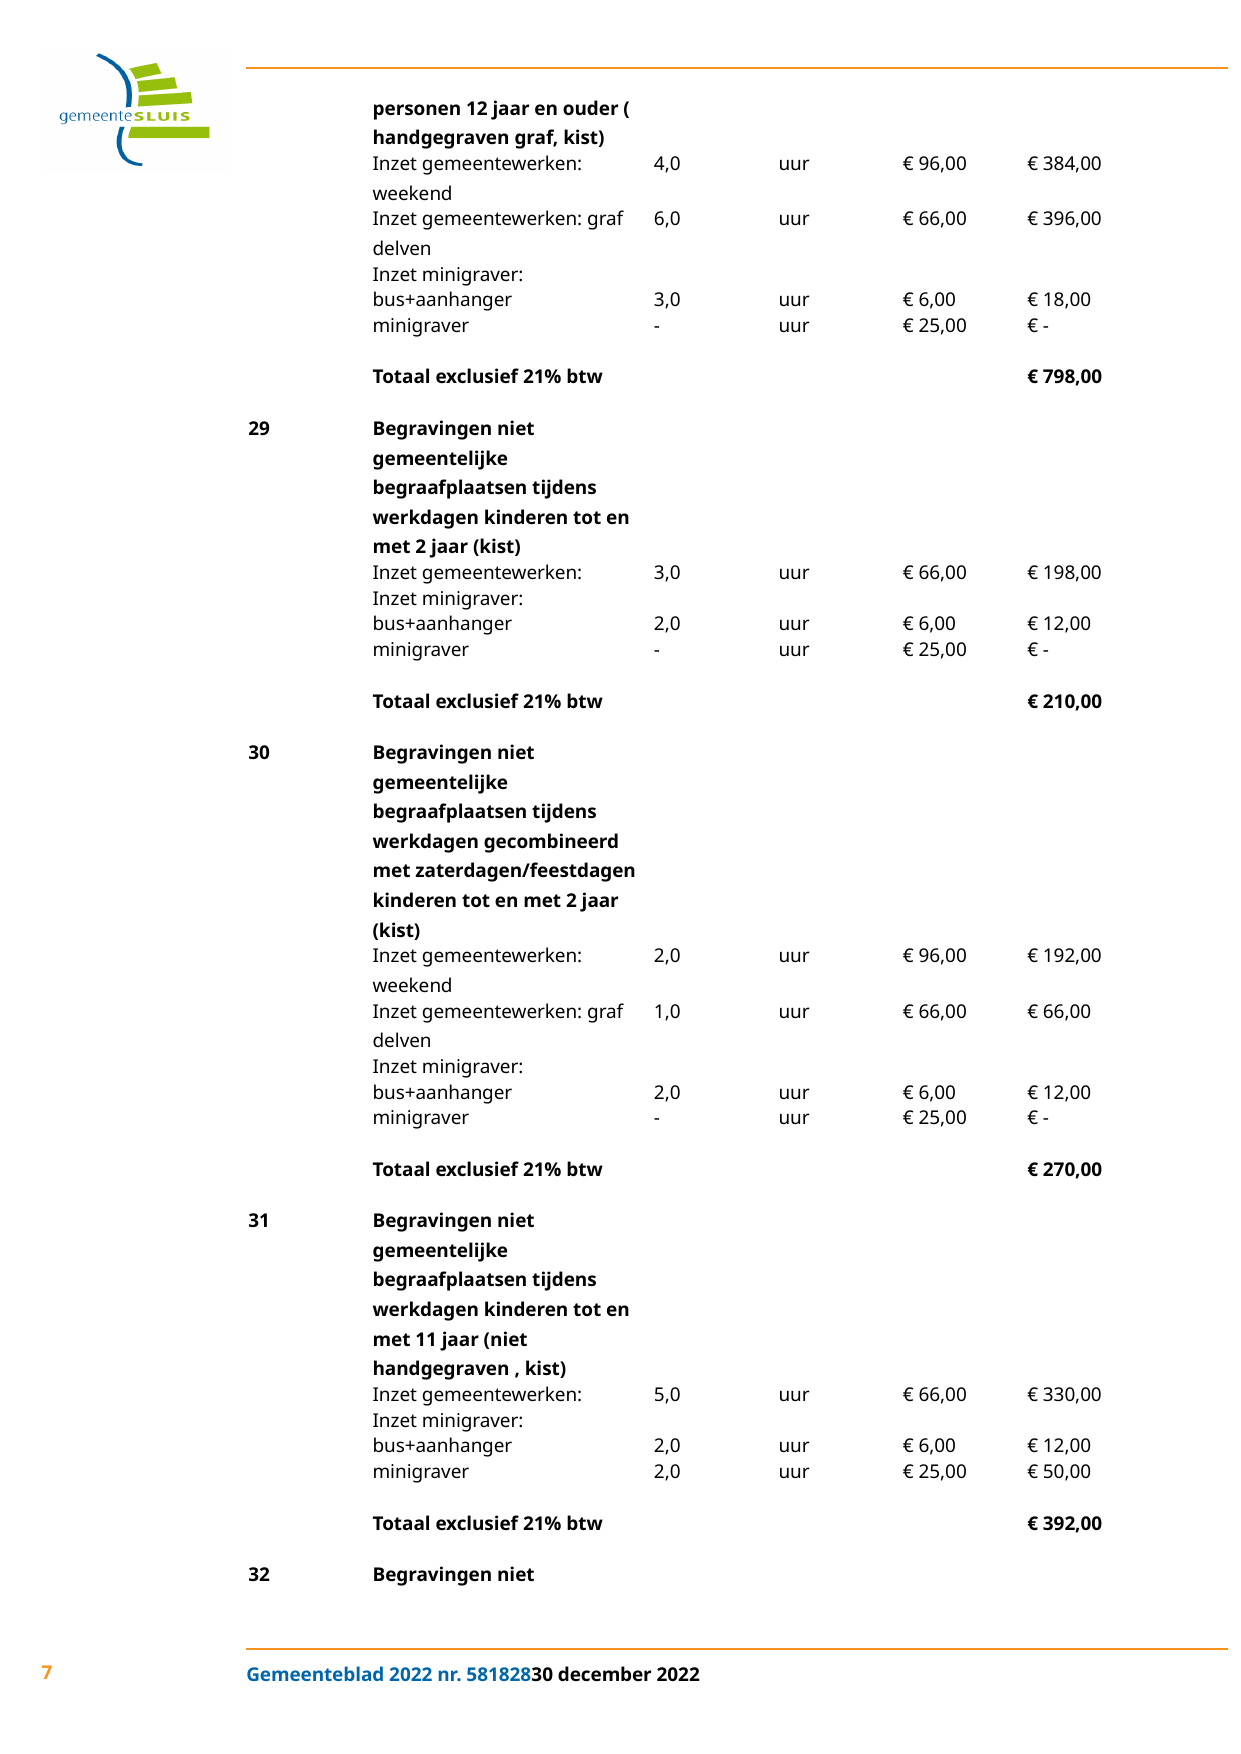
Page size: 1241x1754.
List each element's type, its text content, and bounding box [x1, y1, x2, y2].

table_cell uur [778, 286, 903, 312]
table_cell [778, 1208, 903, 1381]
table_cell - [654, 312, 778, 338]
table_cell € 96,00 [903, 150, 1027, 205]
table_cell [248, 1053, 372, 1079]
table_cell [248, 1079, 372, 1104]
table_cell [778, 585, 903, 611]
table_cell [778, 338, 903, 364]
table_cell € 392,00 [1027, 1510, 1152, 1536]
table_cell [778, 1536, 903, 1561]
table_cell 3,0 [654, 559, 778, 585]
table_cell [903, 389, 1027, 415]
table_cell [248, 662, 372, 688]
table_cell [1027, 1130, 1152, 1156]
table_cell uur [778, 1079, 903, 1104]
table_cell [1027, 1053, 1152, 1079]
table_cell € - [1027, 312, 1152, 338]
table_cell [903, 688, 1027, 713]
table_cell [248, 559, 372, 585]
table_cell Inzet minigraver: [373, 261, 654, 286]
table_cell [654, 1208, 778, 1381]
table_cell € 50,00 [1027, 1458, 1152, 1484]
table_cell 2,0 [654, 1079, 778, 1104]
table_cell uur [778, 1458, 903, 1484]
table_cell Totaal exclusief 21% btw [373, 688, 654, 713]
table_cell [248, 1433, 372, 1458]
table_cell [1027, 662, 1152, 688]
table_cell € 12,00 [1027, 611, 1152, 636]
table_cell [903, 739, 1027, 942]
table_cell [248, 389, 372, 415]
table_cell [373, 1484, 654, 1510]
table_cell € 270,00 [1027, 1156, 1152, 1182]
table_cell 3,0 [654, 286, 778, 312]
table_cell Inzet gemeentewerken: weekend [373, 150, 654, 205]
table_cell [654, 739, 778, 942]
table_cell € 66,00 [903, 205, 1027, 261]
table_cell [1027, 261, 1152, 286]
table_cell [654, 1156, 778, 1182]
table_cell [248, 312, 372, 338]
table_cell 1,0 [654, 998, 778, 1053]
table_cell [248, 611, 372, 636]
table_cell € 6,00 [903, 1079, 1027, 1104]
table_cell [903, 585, 1027, 611]
table_cell [248, 1156, 372, 1182]
table_cell [248, 636, 372, 662]
table_cell [654, 1407, 778, 1433]
table_cell [248, 338, 372, 364]
table_cell [903, 714, 1027, 739]
table_cell Totaal exclusief 21% btw [373, 1156, 654, 1182]
table_cell € 384,00 [1027, 150, 1152, 205]
table_cell [654, 389, 778, 415]
table_cell uur [778, 998, 903, 1053]
table_cell 32 [248, 1561, 372, 1587]
table_cell [654, 662, 778, 688]
table_cell [248, 1510, 372, 1536]
table_cell [778, 364, 903, 389]
table_cell [248, 261, 372, 286]
table_cell Inzet minigraver: [373, 1407, 654, 1433]
table_cell [248, 1105, 372, 1130]
table_cell [778, 1484, 903, 1510]
table_cell [903, 1156, 1027, 1182]
table_cell [1027, 1208, 1152, 1381]
table_cell [778, 1561, 903, 1587]
table_cell 2,0 [654, 611, 778, 636]
table_cell [654, 364, 778, 389]
table_cell € 12,00 [1027, 1079, 1152, 1104]
table_cell € 25,00 [903, 1458, 1027, 1484]
table_cell [778, 662, 903, 688]
table_cell [903, 1484, 1027, 1510]
table_cell uur [778, 150, 903, 205]
table_cell Begravingen niet gemeentelijke begraafplaatsen tijdens werkdagen gecombineerd met zaterdagen/feestdagen kinderen tot en met 2 jaar (kist) [373, 739, 654, 942]
table_cell [903, 1053, 1027, 1079]
table_cell € - [1027, 1105, 1152, 1130]
table_cell uur [778, 1433, 903, 1458]
picture [41, 47, 231, 172]
table_cell [248, 943, 372, 998]
table_cell [1027, 1484, 1152, 1510]
table_cell Inzet minigraver: [373, 585, 654, 611]
table_cell [778, 688, 903, 713]
table_cell [654, 688, 778, 713]
table_cell Inzet gemeentewerken: weekend [373, 943, 654, 998]
table_cell [248, 1130, 372, 1156]
table_cell [654, 261, 778, 286]
table_cell [654, 1536, 778, 1561]
table_cell [1027, 585, 1152, 611]
table_cell [778, 1182, 903, 1207]
table_cell [1027, 739, 1152, 942]
table_cell minigraver [373, 636, 654, 662]
table_cell [248, 1407, 372, 1433]
table_cell [654, 1053, 778, 1079]
table_cell [373, 1182, 654, 1207]
table_cell [1027, 95, 1152, 150]
table_cell uur [778, 1381, 903, 1407]
table_cell [654, 415, 778, 559]
table_cell [248, 150, 372, 205]
table_cell minigraver [373, 1105, 654, 1130]
table_cell € 25,00 [903, 636, 1027, 662]
table_cell [654, 1182, 778, 1207]
table_cell [903, 662, 1027, 688]
table_cell [1027, 415, 1152, 559]
table_cell [1027, 714, 1152, 739]
table_cell € 198,00 [1027, 559, 1152, 585]
table_cell € 330,00 [1027, 1381, 1152, 1407]
table_cell [903, 95, 1027, 150]
table_cell [903, 1536, 1027, 1561]
table_cell [248, 688, 372, 713]
table_cell [778, 389, 903, 415]
table_cell Inzet gemeentewerken: [373, 1381, 654, 1407]
table_cell [1027, 338, 1152, 364]
table_cell minigraver [373, 312, 654, 338]
table_cell [248, 714, 372, 739]
table_cell bus+aanhanger [373, 1079, 654, 1104]
table_cell - [654, 636, 778, 662]
table_cell uur [778, 1105, 903, 1130]
table_cell [248, 205, 372, 261]
table_cell € 12,00 [1027, 1433, 1152, 1458]
table_cell [1027, 389, 1152, 415]
table_cell [654, 585, 778, 611]
table_cell [248, 364, 372, 389]
table_cell minigraver [373, 1458, 654, 1484]
table_cell € 25,00 [903, 1105, 1027, 1130]
table_cell [248, 1458, 372, 1484]
table_cell [903, 1208, 1027, 1381]
table_cell uur [778, 636, 903, 662]
table_cell € 66,00 [903, 1381, 1027, 1407]
table_cell Inzet minigraver: [373, 1053, 654, 1079]
table_cell uur [778, 205, 903, 261]
table_cell € - [1027, 636, 1152, 662]
table_cell € 6,00 [903, 611, 1027, 636]
table_cell [778, 714, 903, 739]
table_cell [778, 1407, 903, 1433]
table_cell [903, 1130, 1027, 1156]
table_cell [778, 1510, 903, 1536]
table_cell 29 [248, 415, 372, 559]
table_cell uur [778, 559, 903, 585]
table_cell personen 12 jaar en ouder ( handgegraven graf, kist) [373, 95, 654, 150]
table_cell Inzet gemeentewerken: graf delven [373, 998, 654, 1053]
table_cell [373, 662, 654, 688]
table_cell [903, 1561, 1027, 1587]
table_cell [248, 286, 372, 312]
table_cell € 6,00 [903, 1433, 1027, 1458]
table_cell [373, 338, 654, 364]
table_cell [654, 714, 778, 739]
table_cell [373, 1130, 654, 1156]
table_cell [903, 1407, 1027, 1433]
table_cell - [654, 1105, 778, 1130]
table_cell [373, 1536, 654, 1561]
table_cell [778, 261, 903, 286]
table_cell [903, 338, 1027, 364]
table_cell [654, 1561, 778, 1587]
table_cell [1027, 1561, 1152, 1587]
table_cell [248, 1381, 372, 1407]
table_cell [778, 1053, 903, 1079]
table_cell € 192,00 [1027, 943, 1152, 998]
table_cell [654, 1130, 778, 1156]
table_cell [248, 95, 372, 150]
table_cell bus+aanhanger [373, 286, 654, 312]
table_cell [654, 1510, 778, 1536]
table_cell 4,0 [654, 150, 778, 205]
table_cell [654, 338, 778, 364]
table_cell [248, 1182, 372, 1207]
table_cell uur [778, 611, 903, 636]
table_cell 31 [248, 1208, 372, 1381]
table_cell 2,0 [654, 1433, 778, 1458]
table_cell [248, 1536, 372, 1561]
table_cell [654, 95, 778, 150]
table_cell [248, 585, 372, 611]
table_cell uur [778, 312, 903, 338]
table_cell Totaal exclusief 21% btw [373, 1510, 654, 1536]
table_cell [778, 95, 903, 150]
table_cell € 210,00 [1027, 688, 1152, 713]
table_cell Begravingen niet gemeentelijke begraafplaatsen tijdens werkdagen kinderen tot en met 11 jaar (niet handgegraven , kist) [373, 1208, 654, 1381]
table_cell Begravingen niet gemeentelijke begraafplaatsen tijdens werkdagen kinderen tot en met 2 jaar (kist) [373, 415, 654, 559]
table_cell bus+aanhanger [373, 1433, 654, 1458]
table_cell [903, 1182, 1027, 1207]
table_cell € 18,00 [1027, 286, 1152, 312]
table_cell [248, 998, 372, 1053]
table_cell € 396,00 [1027, 205, 1152, 261]
table_cell 2,0 [654, 943, 778, 998]
table_cell [1027, 1407, 1152, 1433]
table_cell 30 [248, 739, 372, 942]
table_cell Totaal exclusief 21% btw [373, 364, 654, 389]
table_cell [778, 415, 903, 559]
table_cell € 66,00 [903, 559, 1027, 585]
table_cell [778, 1130, 903, 1156]
table_cell bus+aanhanger [373, 611, 654, 636]
table_cell € 25,00 [903, 312, 1027, 338]
table_cell [248, 1484, 372, 1510]
table_cell Inzet gemeentewerken: [373, 559, 654, 585]
table_cell [903, 415, 1027, 559]
table_cell [654, 1484, 778, 1510]
table_cell [778, 739, 903, 942]
table_cell uur [778, 943, 903, 998]
table_cell [1027, 1536, 1152, 1561]
table_cell [903, 261, 1027, 286]
table_cell € 6,00 [903, 286, 1027, 312]
table_cell Begravingen niet [373, 1561, 654, 1587]
table_cell € 798,00 [1027, 364, 1152, 389]
table_cell € 66,00 [903, 998, 1027, 1053]
table_cell [373, 389, 654, 415]
table_cell [1027, 1182, 1152, 1207]
table_cell 5,0 [654, 1381, 778, 1407]
table_cell [778, 1156, 903, 1182]
table_cell € 66,00 [1027, 998, 1152, 1053]
table_cell [903, 1510, 1027, 1536]
table_cell € 96,00 [903, 943, 1027, 998]
table_cell [903, 364, 1027, 389]
table_cell [373, 714, 654, 739]
table_cell 6,0 [654, 205, 778, 261]
table_cell Inzet gemeentewerken: graf delven [373, 205, 654, 261]
table_cell 2,0 [654, 1458, 778, 1484]
